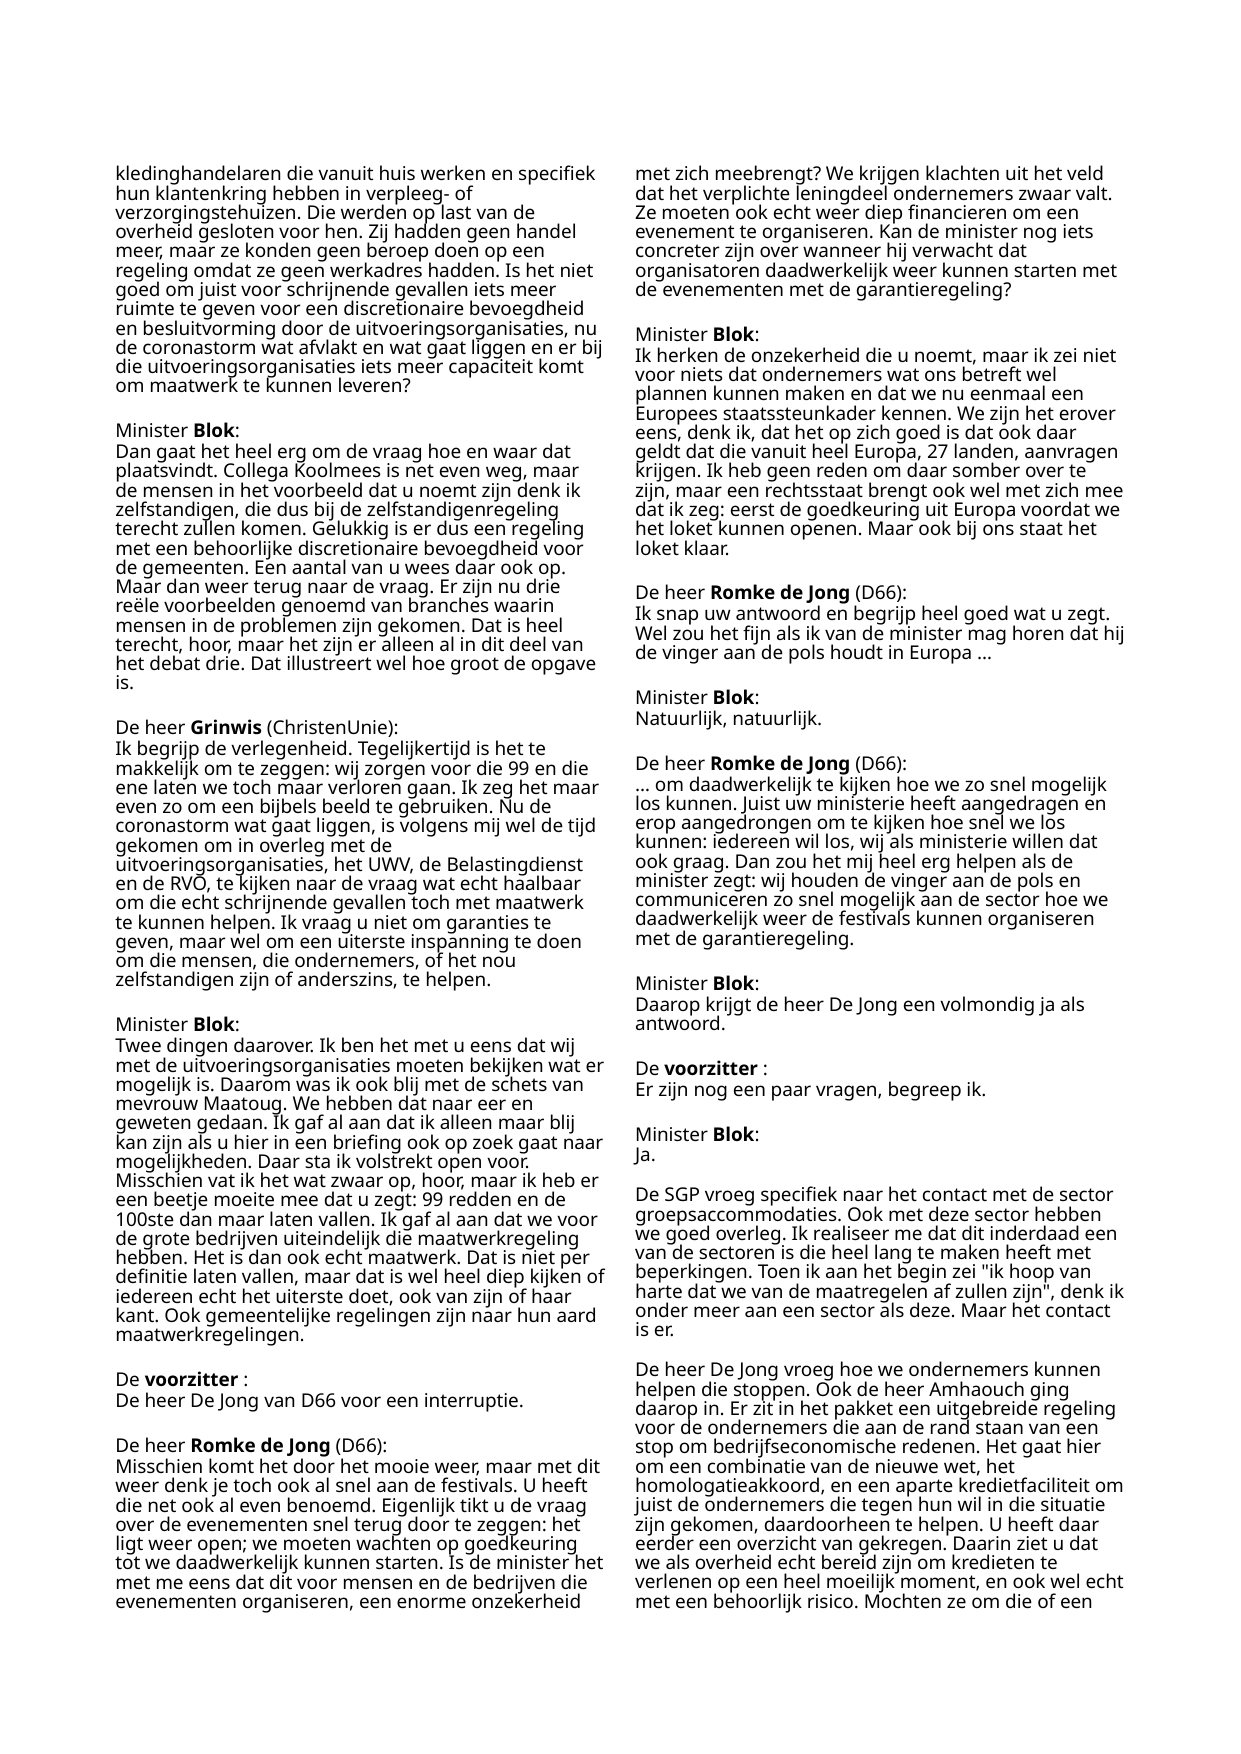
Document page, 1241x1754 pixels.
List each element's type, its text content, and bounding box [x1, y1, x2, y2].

text Er zijn nog een paar vragen, begreep ik. [635, 1081, 1125, 1100]
text Twee dingen daarover. Ik ben het met u eens dat wij met de uitvoeringsorganisaties moeten bekijken wat er mogelijk is. Daarom was ik ook blij met de schets van mevrouw Maatoug. We hebben dat naar eer en geweten gedaan. Ik gaf al aan dat ik alleen maar blij kan zijn als u hier in een briefing ook op zoek gaat naar mogelijkheden. Daar sta ik volstrekt open voor. Misschien vat ik het wat zwaar op, hoor, maar ik heb er een beetje moeite mee dat u zegt: 99 redden en de 100ste dan maar laten vallen. Ik gaf al aan dat we voor de grote bedrijven uiteindelijk die maatwerkregeling hebben. Het is dan ook echt maatwerk. Dat is niet per definitie laten vallen, maar dat is wel heel diep kijken of iedereen echt het uiterste doet, ook van zijn of haar kant. Ook gemeentelijke regelingen zijn naar hun aard maatwerkregelingen. [115, 1037, 605, 1346]
text Minister Blok: [115, 417, 605, 443]
text De heer Romke de Jong (D66): [115, 1432, 605, 1458]
text Daarop krijgt de heer De Jong een volmondig ja als antwoord. [635, 996, 1125, 1034]
text De voorzitter : [115, 1366, 605, 1392]
text Minister Blok: [115, 1012, 605, 1037]
text De heer Grinwis (ChristenUnie): [115, 714, 605, 740]
text Minister Blok: [635, 684, 1125, 710]
text Minister Blok: [635, 970, 1125, 996]
text Ik herken de onzekerheid die u noemt, maar ik zei niet voor niets dat ondernemers wat ons betreft wel plannen kunnen maken en dat we nu eenmaal een Europees staatssteunkader kennen. We zijn het erover eens, denk ik, dat het op zich goed is dat ook daar geldt dat die vanuit heel Europa, 27 landen, aanvragen krijgen. Ik heb geen reden om daar somber over te zijn, maar een rechtsstaat brengt ook wel met zich mee dat ik zeg: eerst de goedkeuring uit Europa voordat we het loket kunnen openen. Maar ook bij ons staat het loket klaar. [635, 347, 1125, 559]
text De SGP vroeg specifiek naar het contact met de sector groepsaccommodaties. Ook met deze sector hebben we goed overleg. Ik realiseer me dat dit inderdaad een van de sectoren is die heel lang te maken heeft met beperkingen. Toen ik aan het begin zei "ik hoop van harte dat we van de maatregelen af zullen zijn", denk ik onder meer aan een sector als deze. Maar het contact is er. [635, 1186, 1125, 1341]
text met zich meebrengt? We krijgen klachten uit het veld dat het verplichte leningdeel ondernemers zwaar valt. Ze moeten ook echt weer diep financieren om een evenement te organiseren. Kan de minister nog iets concreter zijn over wanneer hij verwacht dat organisatoren daadwerkelijk weer kunnen starten met de evenementen met de garantieregeling? [635, 165, 1125, 300]
text De heer Romke de Jong (D66): [635, 750, 1125, 776]
text Ik begrijp de verlegenheid. Tegelijkertijd is het te makkelijk om te zeggen: wij zorgen voor die 99 en die ene laten we toch maar verloren gaan. Ik zeg het maar even zo om een bijbels beeld te gebruiken. Nu de coronastorm wat gaat liggen, is volgens mij wel de tijd gekomen om in overleg met de uitvoeringsorganisaties, het UWV, de Belastingdienst en de RVO, te kijken naar de vraag wat echt haalbaar om die echt schrijnende gevallen toch met maatwerk te kunnen helpen. Ik vraag u niet om garanties te geven, maar wel om een uiterste inspanning te doen om die mensen, die ondernemers, of het nou zelfstandigen zijn of anderszins, te helpen. [115, 740, 605, 991]
text Ik snap uw antwoord en begrijp heel goed wat u zegt. Wel zou het fijn als ik van de minister mag horen dat hij de vinger aan de pols houdt in Europa … [635, 605, 1125, 663]
text De heer Romke de Jong (D66): [635, 579, 1125, 605]
text … om daadwerkelijk te kijken hoe we zo snel mogelijk los kunnen. Juist uw ministerie heeft aangedragen en erop aangedrongen om te kijken hoe snel we los kunnen: iedereen wil los, wij als ministerie willen dat ook graag. Dan zou het mij heel erg helpen als de minister zegt: wij houden de vinger aan de pols en communiceren zo snel mogelijk aan de sector hoe we daadwerkelijk weer de festivals kunnen organiseren met de garantieregeling. [635, 776, 1125, 949]
text Misschien komt het door het mooie weer, maar met dit weer denk je toch ook al snel aan de festivals. U heeft die net ook al even benoemd. Eigenlijk tikt u de vraag over de evenementen snel terug door te zeggen: het ligt weer open; we moeten wachten op goedkeuring tot we daadwerkelijk kunnen starten. Is de minister het met me eens dat dit voor mensen en de bedrijven die evenementen organiseren, een enorme onzekerheid [115, 1458, 605, 1612]
text Minister Blok: [635, 1121, 1125, 1146]
text De voorzitter : [635, 1055, 1125, 1081]
text Natuurlijk, natuurlijk. [635, 710, 1125, 729]
text Dan gaat het heel erg om de vraag hoe en waar dat plaatsvindt. Collega Koolmees is net even weg, maar de mensen in het voorbeeld dat u noemt zijn denk ik zelfstandigen, die dus bij de zelfstandigenregeling terecht zullen komen. Gelukkig is er dus een regeling met een behoorlijke discretionaire bevoegdheid voor de gemeenten. Een aantal van u wees daar ook op. Maar dan weer terug naar de vraag. Er zijn nu drie reële voorbeelden genoemd van branches waarin mensen in de problemen zijn gekomen. Dat is heel terecht, hoor, maar het zijn er alleen al in dit deel van het debat drie. Dat illustreert wel hoe groot de opgave is. [115, 443, 605, 694]
text Minister Blok: [635, 321, 1125, 347]
text Ja. [635, 1146, 1125, 1166]
text kledinghandelaren die vanuit huis werken en specifiek hun klantenkring hebben in verpleeg- of verzorgingstehuizen. Die werden op last van de overheid gesloten voor hen. Zij hadden geen handel meer, maar ze konden geen beroep doen op een regeling omdat ze geen werkadres hadden. Is het niet goed om juist voor schrijnende gevallen iets meer ruimte te geven voor een discretionaire bevoegdheid en besluitvorming door de uitvoeringsorganisaties, nu de coronastorm wat afvlakt en wat gaat liggen en er bij die uitvoeringsorganisaties iets meer capaciteit komt om maatwerk te kunnen leveren? [115, 165, 605, 397]
text De heer De Jong van D66 voor een interruptie. [115, 1392, 605, 1411]
text De heer De Jong vroeg hoe we ondernemers kunnen helpen die stoppen. Ook de heer Amhaouch ging daarop in. Er zit in het pakket een uitgebreide regeling voor de ondernemers die aan de rand staan van een stop om bedrijfseconomische redenen. Het gaat hier om een combinatie van de nieuwe wet, het homologatieakkoord, en een aparte kredietfaciliteit om juist de ondernemers die tegen hun wil in die situatie zijn gekomen, daardoorheen te helpen. U heeft daar eerder een overzicht van gekregen. Daarin ziet u dat we als overheid echt bereid zijn om kredieten te verlenen op een heel moeilijk moment, en ook wel echt met een behoorlijk risico. Mochten ze om die of een [635, 1361, 1125, 1612]
